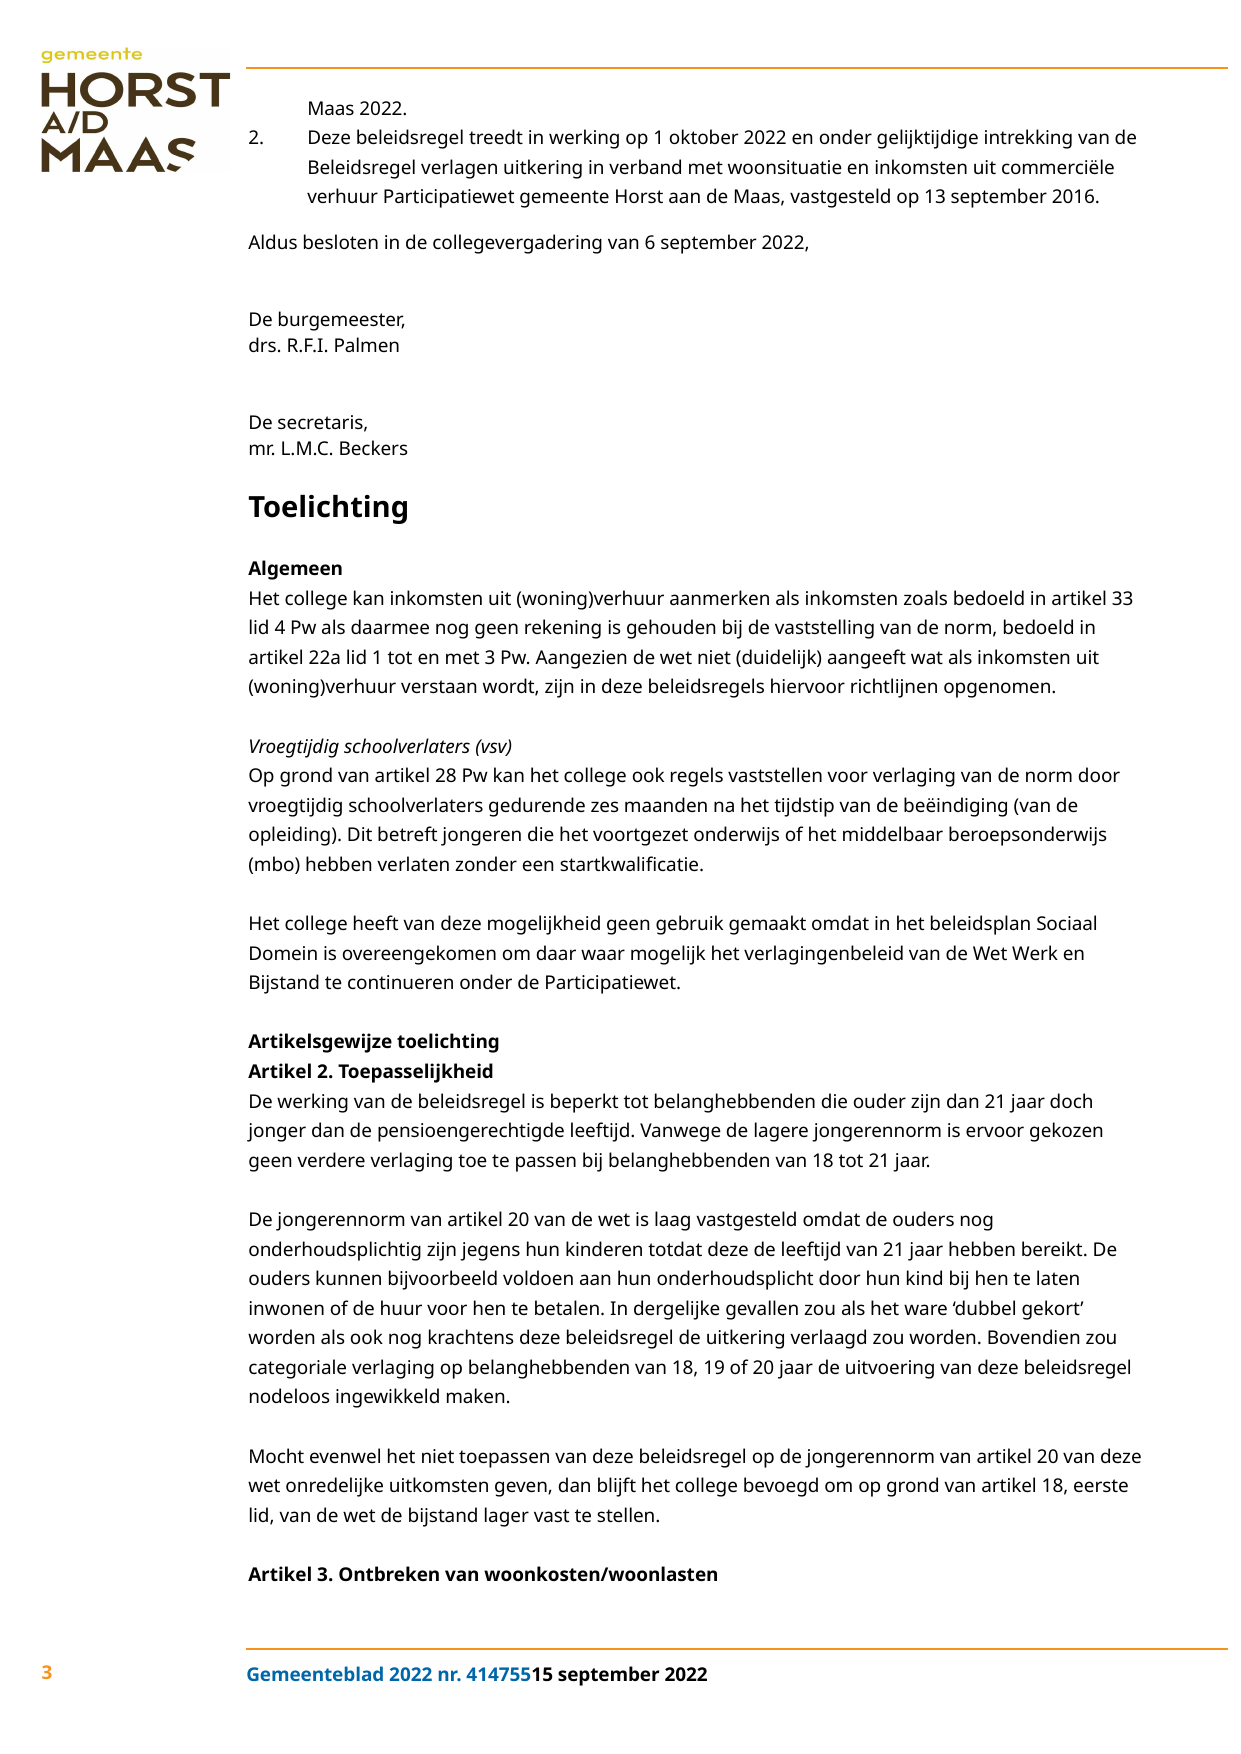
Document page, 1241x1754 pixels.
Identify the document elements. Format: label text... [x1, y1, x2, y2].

list Deze beleidsregel treedt in werking op 1 oktober 2022 en onder gelijktijdige intrekking van de Beleidsregel verlagen uitkering in verband met woonsituatie en inkomsten uit commerciële verhuur Participatiewet gemeente Horst aan de Maas, vastgesteld op 13 september 2016. [248, 124, 1152, 209]
text Algemeen [248, 555, 1152, 581]
text drs. R.F.I. Palmen [248, 332, 1152, 358]
text Op grond van artikel 28 Pw kan het college ook regels vaststellen voor verlaging van de norm door vroegtijdig schoolverlaters gedurende zes maanden na het tijdstip van de beëindiging (van de opleiding). Dit betreft jongeren die het voortgezet onderwijs of het middelbaar beroepsonderwijs (mbo) hebben verlaten zonder een startkwalificatie. [248, 762, 1152, 877]
text Vroegtijdig schoolverlaters (vsv) [248, 733, 1152, 758]
text Artikel 2. Toepasselijkheid [248, 1058, 1152, 1084]
text Toelichting [248, 486, 1152, 526]
text Aldus besloten in de collegevergadering van 6 september 2022, [248, 229, 1152, 255]
text mr. L.M.C. Beckers [248, 435, 1152, 461]
list Maas 2022. [248, 95, 1152, 121]
text Artikel 3. Ontbreken van woonkosten/woonlasten [248, 1561, 1152, 1587]
text Mocht evenwel het niet toepassen van deze beleidsregel op de jongerennorm van artikel 20 van deze wet onredelijke uitkomsten geven, dan blijft het college bevoegd om op grond van artikel 18, eerste lid, van de wet de bijstand lager vast te stellen. [248, 1443, 1152, 1528]
text De jongerennorm van artikel 20 van de wet is laag vastgesteld omdat de ouders nog onderhoudsplichtig zijn jegens hun kinderen totdat deze de leeftijd van 21 jaar hebben bereikt. De ouders kunnen bijvoorbeeld voldoen aan hun onderhoudsplicht door hun kind bij hen te laten inwonen of de huur voor hen te betalen. In dergelijke gevallen zou als het ware ‘dubbel gekort’ worden als ook nog krachtens deze beleidsregel de uitkering verlaagd zou worden. Bovendien zou categoriale verlaging op belanghebbenden van 18, 19 of 20 jaar de uitvoering van deze beleidsregel nodeloos ingewikkeld maken. [248, 1206, 1152, 1409]
text Artikelsgewijze toelichting [248, 1029, 1152, 1054]
text De werking van de beleidsregel is beperkt tot belanghebbenden die ouder zijn dan 21 jaar doch jonger dan de pensioengerechtigde leeftijd. Vanwege de lagere jongerennorm is ervoor gekozen geen verdere verlaging toe te passen bij belanghebbenden van 18 tot 21 jaar. [248, 1088, 1152, 1173]
text Het college kan inkomsten uit (woning)verhuur aanmerken als inkomsten zoals bedoeld in artikel 33 lid 4 Pw als daarmee nog geen rekening is gehouden bij de vaststelling van de norm, bedoeld in artikel 22a lid 1 tot en met 3 Pw. Aangezien de wet niet (duidelijk) aangeeft wat als inkomsten uit (woning)verhuur verstaan wordt, zijn in deze beleidsregels hiervoor richtlijnen opgenomen. [248, 585, 1152, 699]
text De secretaris, [248, 409, 1152, 435]
picture [41, 47, 231, 172]
text Het college heeft van deze mogelijkheid geen gebruik gemaakt omdat in het beleidsplan Sociaal Domein is overeengekomen om daar waar mogelijk het verlagingenbeleid van de Wet Werk en Bijstand te continueren onder de Participatiewet. [248, 910, 1152, 995]
text De burgemeester, [248, 306, 1152, 332]
